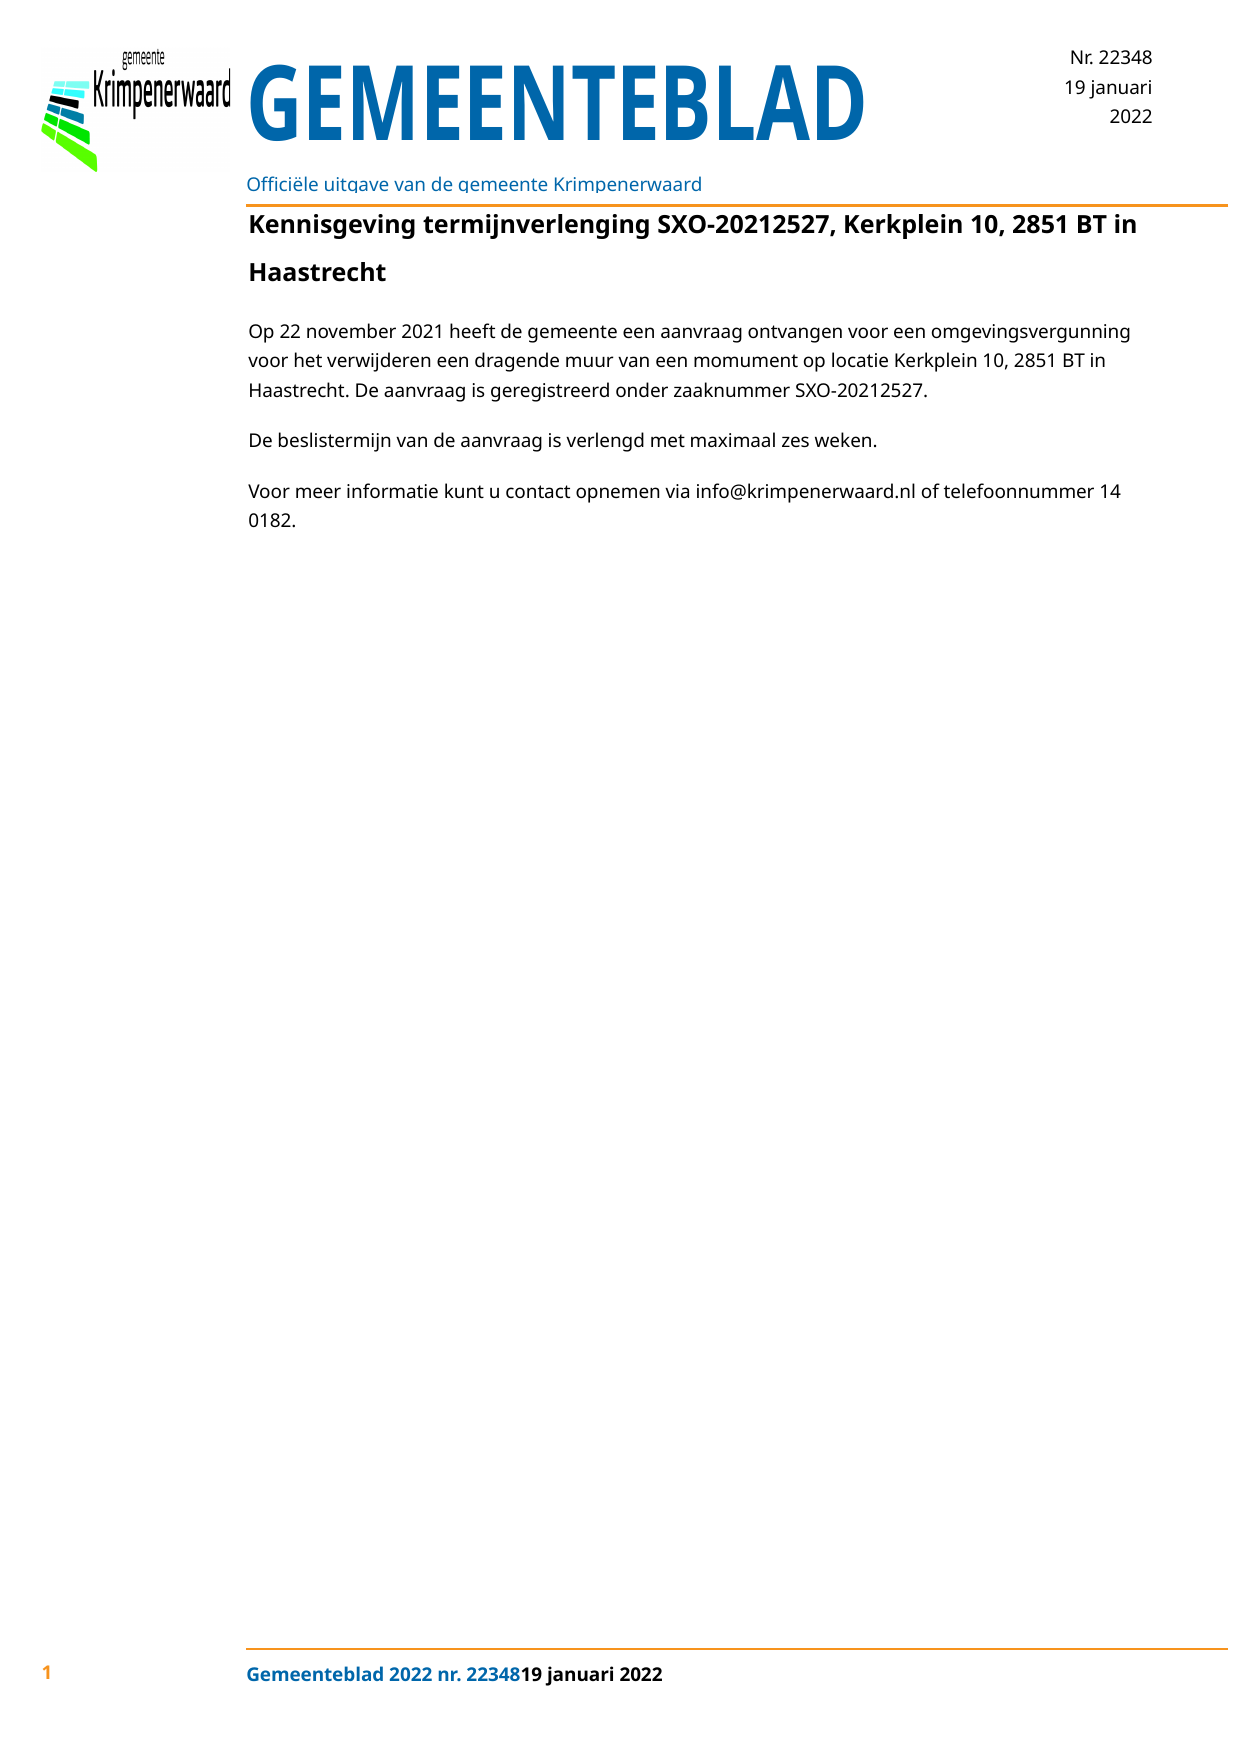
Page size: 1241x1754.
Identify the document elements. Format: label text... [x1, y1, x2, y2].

text Op 22 november 2021 heeft de gemeente een aanvraag ontvangen voor een omgevingsvergunning voor het verwijderen een dragende muur van een momument op locatie Kerkplein 10, 2851 BT in Haastrecht. De aanvraag is geregistreerd onder zaaknummer SXO-20212527. [248, 318, 1152, 403]
text Voor meer informatie kunt u contact opnemen via info@krimpenerwaard.nl of telefoonnummer 14 0182. [248, 478, 1152, 533]
text De beslistermijn van de aanvraag is verlengd met maximaal zes weken. [248, 427, 1152, 453]
text Kennisgeving termijnverlenging SXO-20212527, Kerkplein 10, 2851 BT in Haastrecht [248, 207, 1152, 288]
picture [41, 47, 231, 172]
